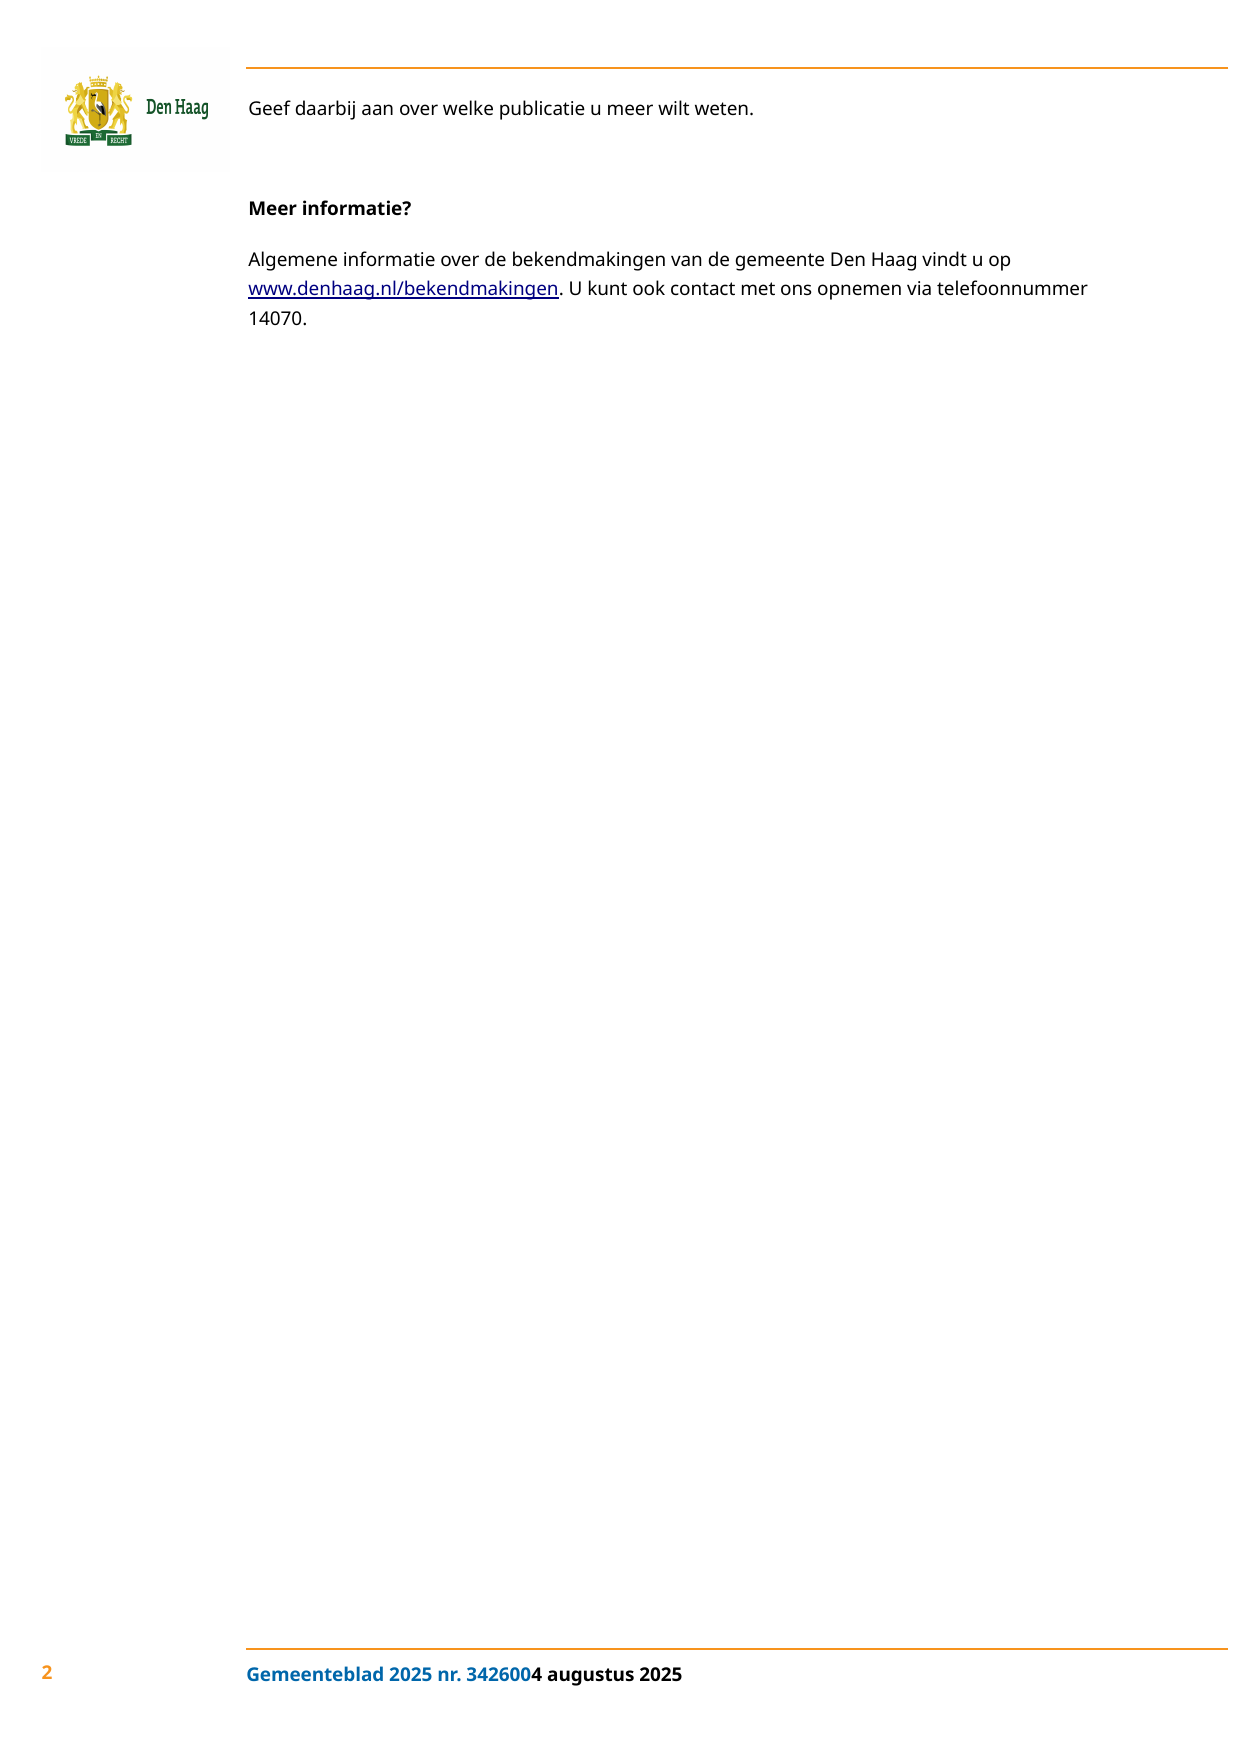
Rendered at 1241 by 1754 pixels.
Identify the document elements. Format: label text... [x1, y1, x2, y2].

text Algemene informatie over de bekendmakingen van de gemeente Den Haag vindt u op www.denhaag.nl/bekendmakingen. U kunt ook contact met ons opnemen via telefoonnummer 14070. [248, 246, 1152, 331]
picture [41, 47, 231, 172]
text Geef daarbij aan over welke publicatie u meer wilt weten. [248, 95, 1152, 121]
text Meer informatie? [248, 196, 1152, 221]
